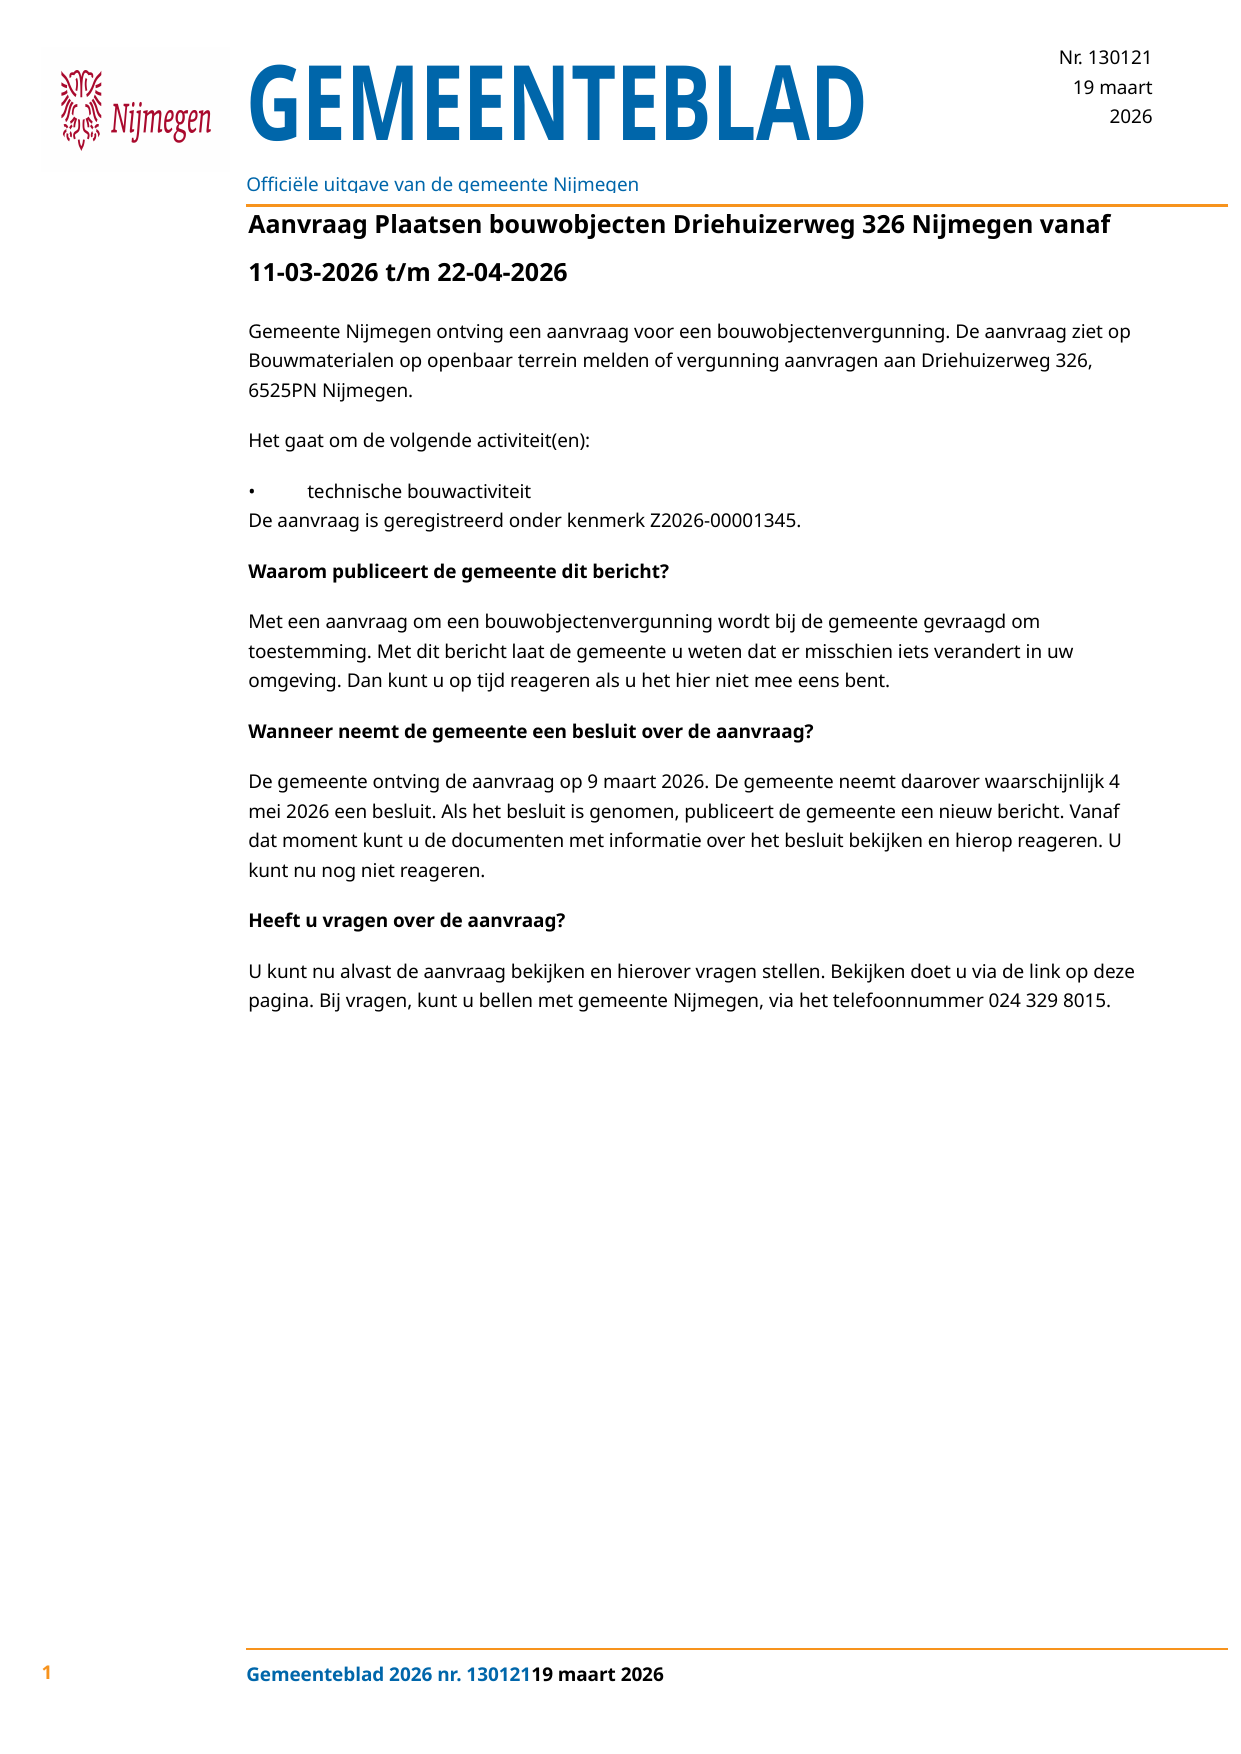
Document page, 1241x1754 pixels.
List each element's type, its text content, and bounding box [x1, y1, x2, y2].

text Waarom publiceert de gemeente dit bericht? [248, 558, 1152, 584]
list technische bouwactiviteit [248, 478, 1152, 504]
picture [41, 47, 231, 172]
text Wanneer neemt de gemeente een besluit over de aanvraag? [248, 718, 1152, 744]
text Heeft u vragen over de aanvraag? [248, 907, 1152, 933]
text U kunt nu alvast de aanvraag bekijken en hierover vragen stellen. Bekijken doet u via de link op deze pagina. Bij vragen, kunt u bellen met gemeente Nijmegen, via het telefoonnummer 024 329 8015. [248, 958, 1152, 1013]
text Aanvraag Plaatsen bouwobjecten Driehuizerweg 326 Nijmegen vanaf 11-03-2026 t/m 22-04-2026 [248, 207, 1152, 288]
text De gemeente ontving de aanvraag op 9 maart 2026. De gemeente neemt daarover waarschijnlijk 4 mei 2026 een besluit. Als het besluit is genomen, publiceert de gemeente een nieuw bericht. Vanaf dat moment kunt u de documenten met informatie over het besluit bekijken en hierop reageren. U kunt nu nog niet reageren. [248, 768, 1152, 883]
text Het gaat om de volgende activiteit(en): [248, 427, 1152, 453]
text Gemeente Nijmegen ontving een aanvraag voor een bouwobjectenvergunning. De aanvraag ziet op Bouwmaterialen op openbaar terrein melden of vergunning aanvragen aan Driehuizerweg 326, 6525PN Nijmegen. [248, 318, 1152, 403]
text Met een aanvraag om een bouwobjectenvergunning wordt bij de gemeente gevraagd om toestemming. Met dit bericht laat de gemeente u weten dat er misschien iets verandert in uw omgeving. Dan kunt u op tijd reageren als u het hier niet mee eens bent. [248, 608, 1152, 693]
text De aanvraag is geregistreerd onder kenmerk Z2026-00001345. [248, 507, 1152, 533]
